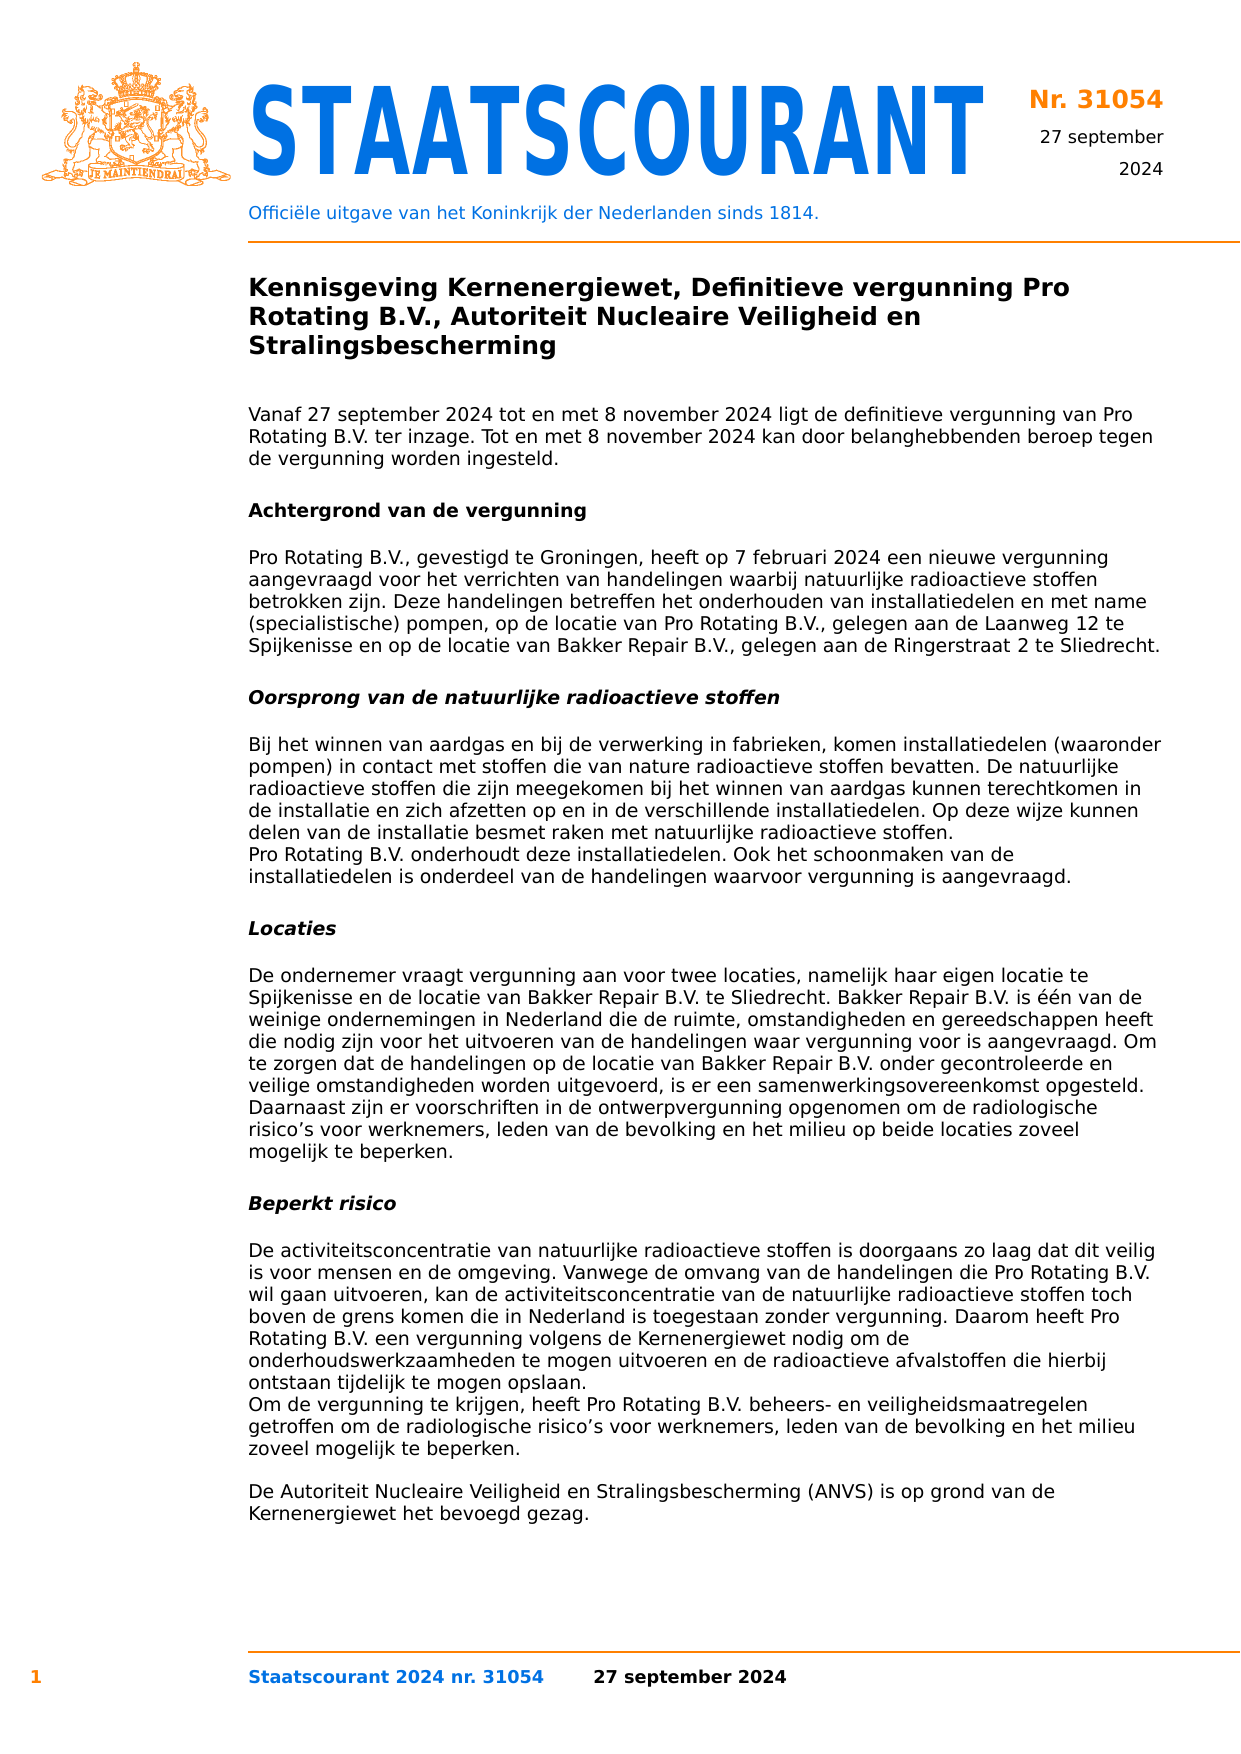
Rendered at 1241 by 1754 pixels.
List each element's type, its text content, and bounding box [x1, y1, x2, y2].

table_header STAATSCOURANT [248, 62, 998, 203]
text De ondernemer vraagt vergunning aan voor twee locaties, namelijk haar eigen locatie te Spijkenisse en de locatie van Bakker Repair B.V. te Sliedrecht. Bakker Repair B.V. is één van de weinige ondernemingen in Nederland die de ruimte, omstandigheden en gereedschappen heeft die nodig zijn voor het uitvoeren van de handelingen waar vergunning voor is aangevraagd. Om te zorgen dat de handelingen op de locatie van Bakker Repair B.V. onder gecontroleerde en veilige omstandigheden worden uitgevoerd, is er een samenwerkingsovereenkomst opgesteld. Daarnaast zijn er voorschriften in de ontwerpvergunning opgenomen om de radiologische risico’s voor werknemers, leden van de bevolking en het milieu op beide locaties zoveel mogelijk te beperken. [248, 965, 1163, 1163]
table_cell 2024 [998, 153, 1240, 203]
table_cell 27 september [998, 121, 1240, 153]
table_header [25, 62, 248, 241]
subtitle Beperkt risico [248, 1193, 1163, 1215]
text Pro Rotating B.V. onderhoudt deze installatiedelen. Ook het schoonmaken van de installatiedelen is onderdeel van de handelingen waarvoor vergunning is aangevraagd. [248, 844, 1163, 888]
text Om de vergunning te krijgen, heeft Pro Rotating B.V. beheers- en veiligheidsmaatregelen getroffen om de radiologische risico’s voor werknemers, leden van de bevolking en het milieu zoveel mogelijk te beperken. [248, 1393, 1163, 1459]
subtitle Kennisgeving Kernenergiewet, Definitieve vergunning Pro Rotating B.V., Autoriteit Nucleaire Veiligheid en Stralingsbescherming [248, 273, 1163, 361]
text Bij het winnen van aardgas en bij de verwerking in fabrieken, komen installatiedelen (waaronder pompen) in contact met stoffen die van nature radioactieve stoffen bevatten. De natuurlijke radioactieve stoffen die zijn meegekomen bij het winnen van aardgas kunnen terechtkomen in de installatie en zich afzetten op en in de verschillende installatiedelen. Op deze wijze kunnen delen van de installatie besmet raken met natuurlijke radioactieve stoffen. [248, 734, 1163, 844]
text Pro Rotating B.V., gevestigd te Groningen, heeft op 7 februari 2024 een nieuwe vergunning aangevraagd voor het verrichten van handelingen waarbij natuurlijke radioactieve stoffen betrokken zijn. Deze handelingen betreffen het onderhouden van installatiedelen en met name (specialistische) pompen, op de locatie van Pro Rotating B.V., gelegen aan de Laanweg 12 te Spijkenisse en op de locatie van Bakker Repair B.V., gelegen aan de Ringerstraat 2 te Sliedrecht. [248, 547, 1163, 657]
text De activiteitsconcentratie van natuurlijke radioactieve stoffen is doorgaans zo laag dat dit veilig is voor mensen en de omgeving. Vanwege de omvang van de handelingen die Pro Rotating B.V. wil gaan uitvoeren, kan de activiteitsconcentratie van de natuurlijke radioactieve stoffen toch boven de grens komen die in Nederland is toegestaan zonder vergunning. Daarom heeft Pro Rotating B.V. een vergunning volgens de Kernenergiewet nodig om de onderhoudswerkzaamheden te mogen uitvoeren en de radioactieve afvalstoffen die hierbij ontstaan tijdelijk te mogen opslaan. [248, 1240, 1163, 1393]
table_header Nr. 31054 [998, 62, 1240, 121]
subtitle Locaties [248, 918, 1163, 940]
subtitle Achtergrond van de vergunning [248, 500, 1163, 522]
picture [41, 62, 231, 186]
text De Autoriteit Nucleaire Veiligheid en Stralingsbescherming (ANVS) is op grond van de Kernenergiewet het bevoegd gezag. [248, 1481, 1163, 1525]
table_cell Officiële uitgave van het Koninkrijk der Nederlanden sinds 1814. [248, 203, 1240, 241]
subtitle Oorsprong van de natuurlijke radioactieve stoffen [248, 687, 1163, 709]
text Vanaf 27 september 2024 tot en met 8 november 2024 ligt de definitieve vergunning van Pro Rotating B.V. ter inzage. Tot en met 8 november 2024 kan door belanghebbenden beroep tegen de vergunning worden ingesteld. [248, 404, 1163, 470]
